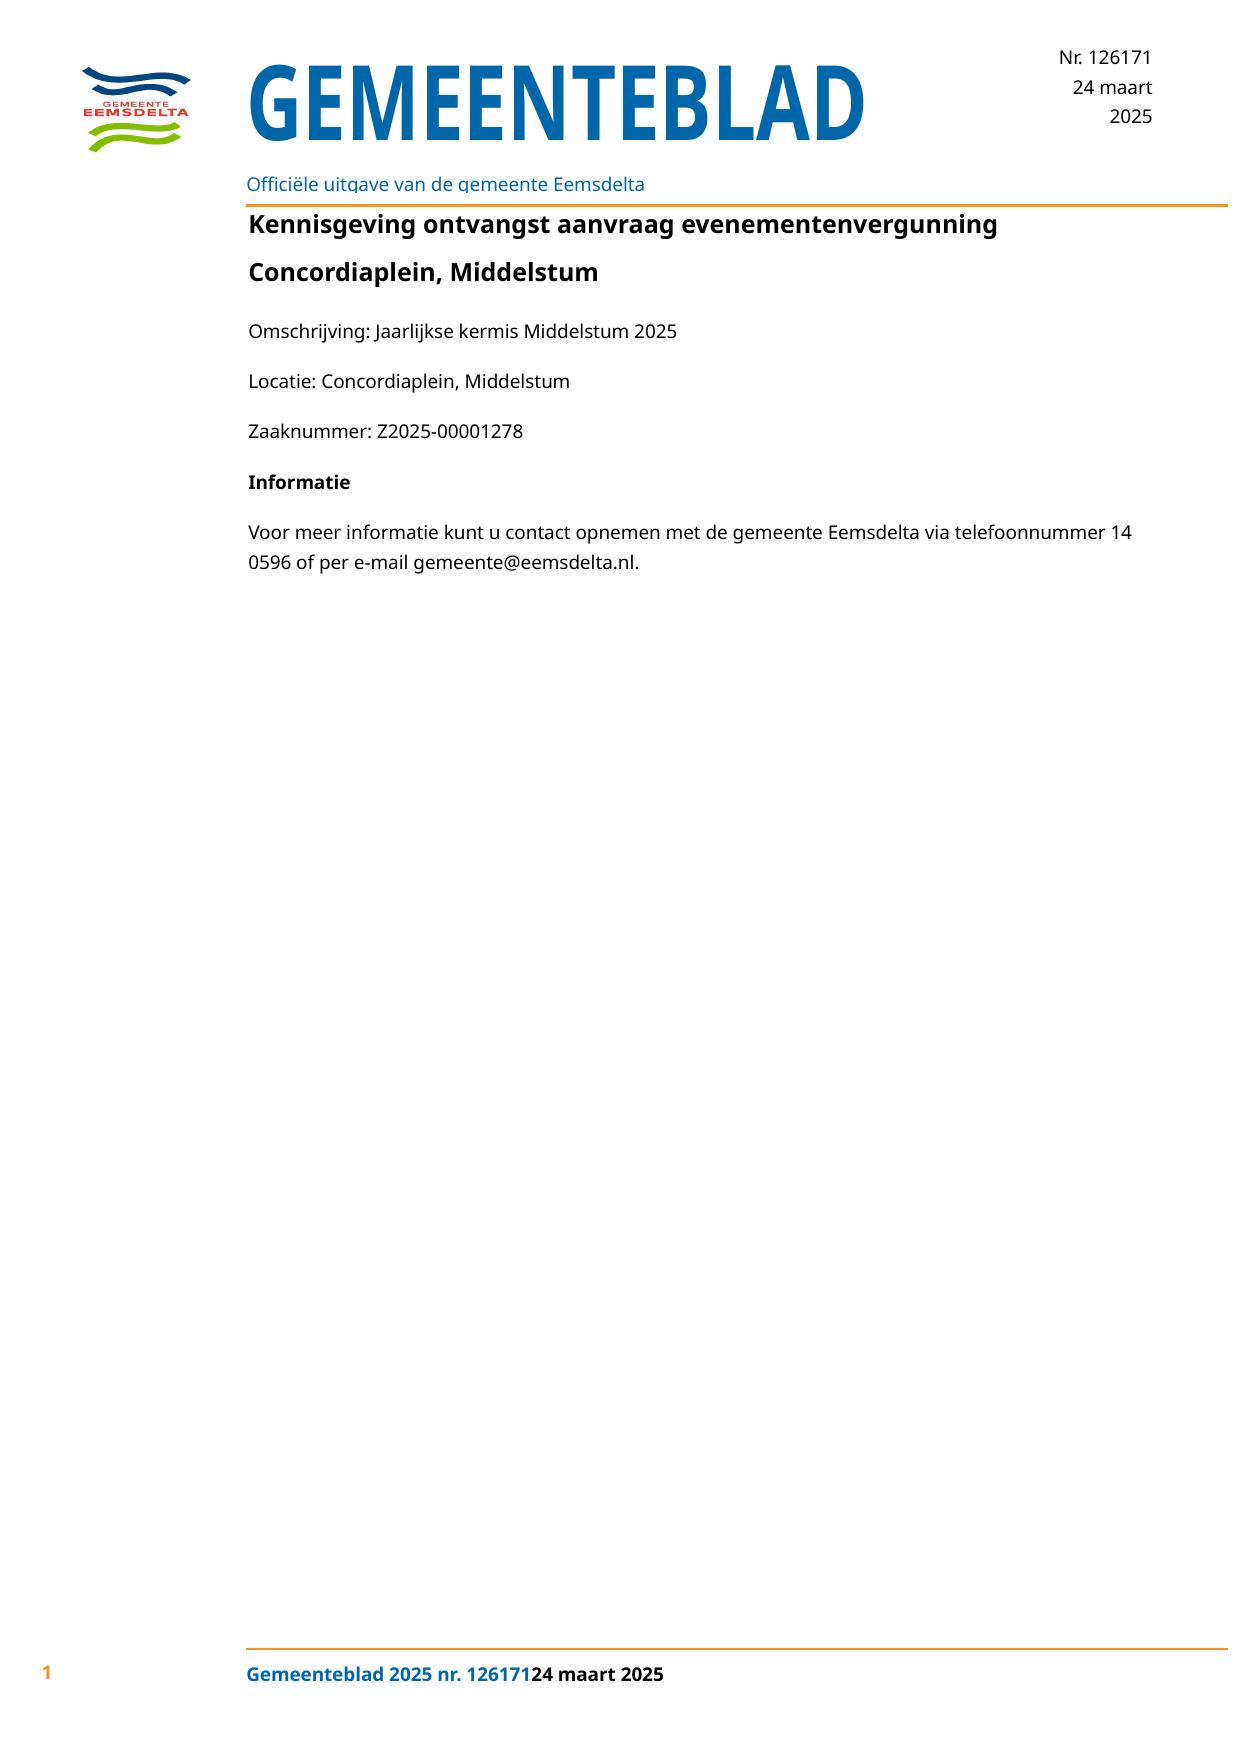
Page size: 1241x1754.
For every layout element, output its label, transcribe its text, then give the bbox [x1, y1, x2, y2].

text Omschrijving: Jaarlijkse kermis Middelstum 2025 [248, 318, 1152, 344]
text Voor meer informatie kunt u contact opnemen met de gemeente Eemsdelta via telefoonnummer 14 0596 of per e-mail gemeente@eemsdelta.nl. [248, 519, 1152, 575]
text Locatie: Concordiaplein, Middelstum [248, 368, 1152, 394]
text Kennisgeving ontvangst aanvraag evenementenvergunning Concordiaplein, Middelstum [248, 207, 1152, 288]
text Informatie [248, 469, 1152, 495]
picture [41, 47, 231, 172]
text Zaaknummer: Z2025-00001278 [248, 419, 1152, 444]
